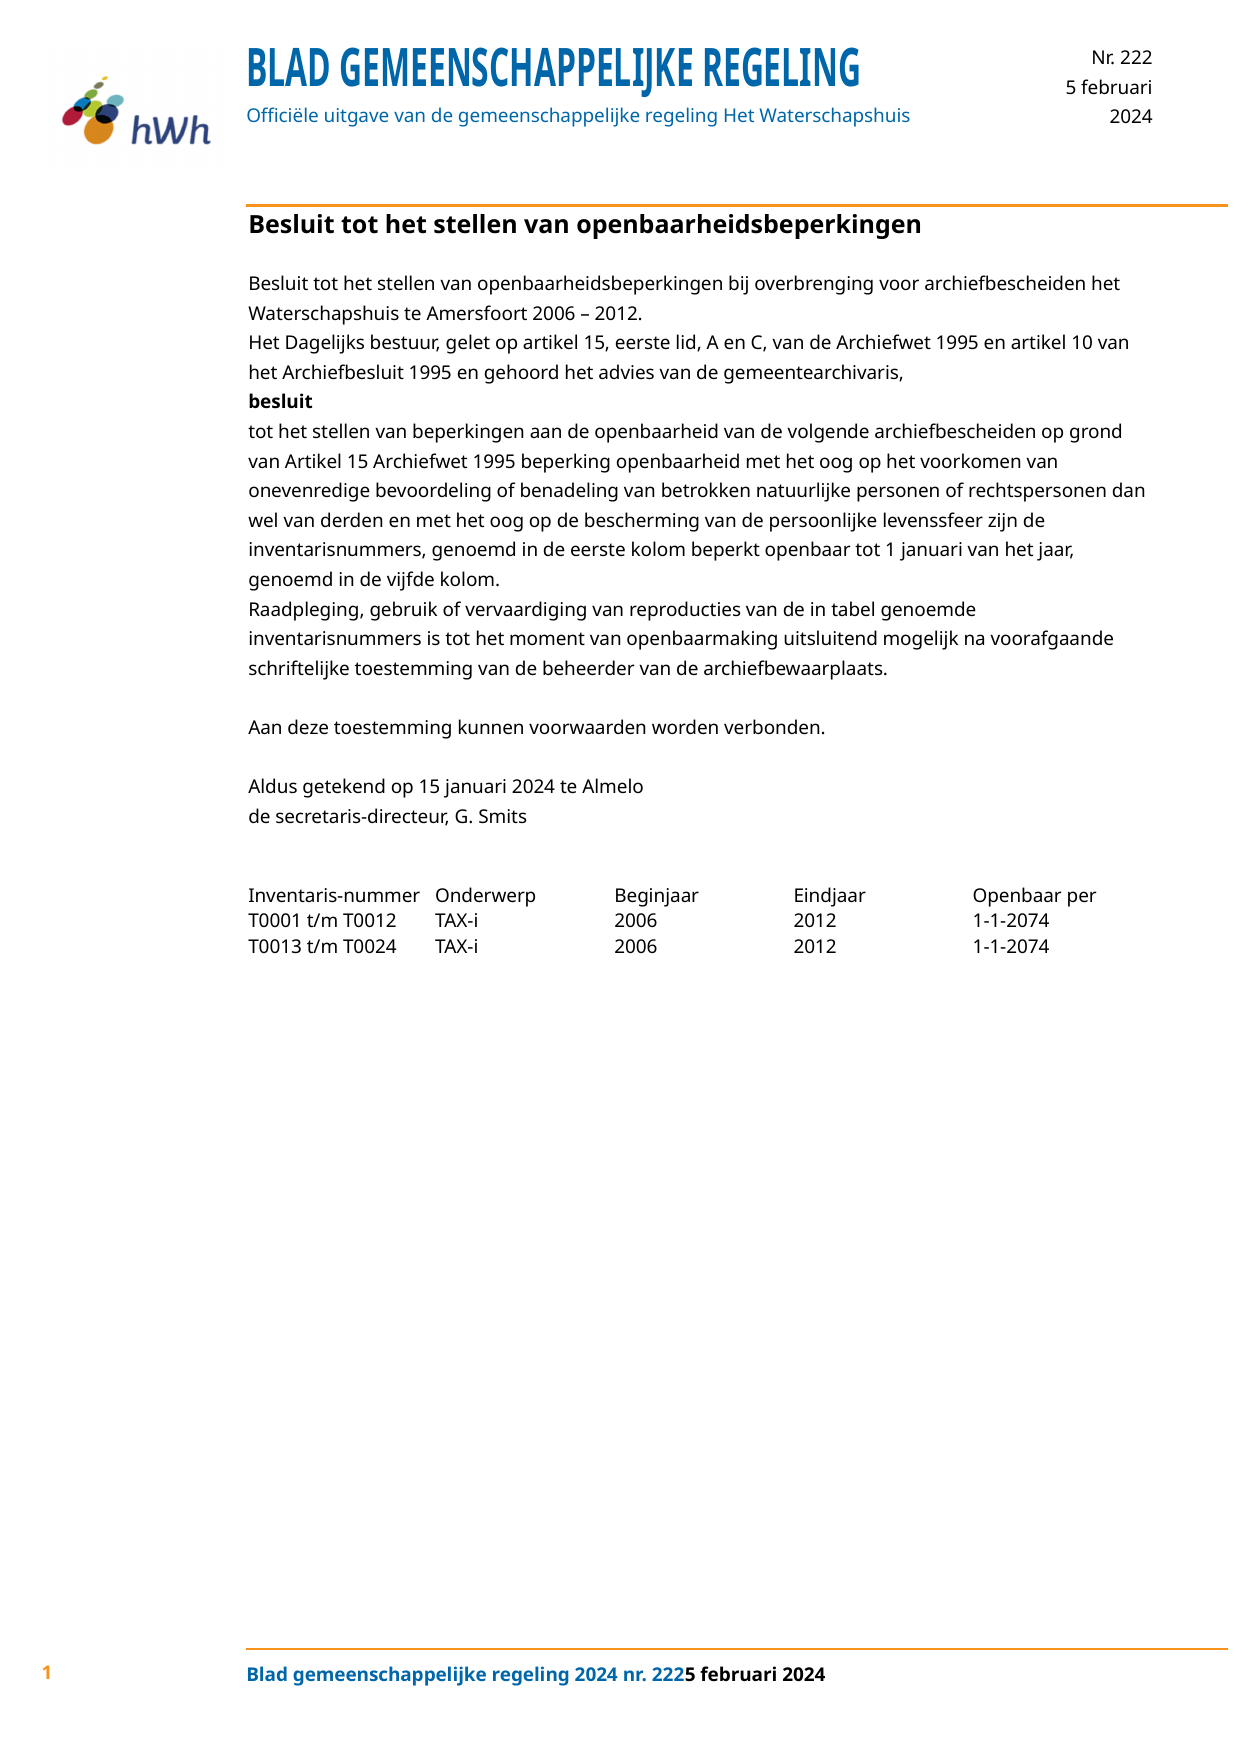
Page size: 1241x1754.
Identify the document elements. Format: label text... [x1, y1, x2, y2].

table_header Beginjaar [614, 882, 793, 907]
table_cell T0013 t/m T0024 [248, 933, 435, 959]
text Aldus getekend op 15 januari 2024 te Almelo [248, 773, 1152, 799]
text de secretaris-directeur, G. Smits [248, 803, 1152, 828]
text tot het stellen van beperkingen aan de openbaarheid van de volgende archiefbescheiden op grond van Artikel 15 Archiefwet 1995 beperking openbaarheid met het oog op het voorkomen van onevenredige bevoordeling of benadeling van betrokken natuurlijke personen of rechtspersonen dan wel van derden en met het oog op de bescherming van de persoonlijke levenssfeer zijn de inventarisnummers, genoemd in de eerste kolom beperkt openbaar tot 1 januari van het jaar, genoemd in de vijfde kolom. [248, 418, 1152, 592]
table_cell TAX-i [435, 933, 614, 959]
table_cell 1-1-2074 [973, 933, 1152, 959]
table_cell 1-1-2074 [973, 908, 1152, 933]
table_cell 2006 [614, 908, 793, 933]
table_cell 2012 [793, 933, 972, 959]
text Besluit tot het stellen van openbaarheidsbeperkingen bij overbrenging voor archiefbescheiden het Waterschapshuis te Amersfoort 2006 – 2012. [248, 270, 1152, 326]
table_header Onderwerp [435, 882, 614, 907]
table_cell T0001 t/m T0012 [248, 908, 435, 933]
text besluit [248, 389, 1152, 414]
text Aan deze toestemming kunnen voorwaarden worden verbonden. [248, 714, 1152, 740]
table_cell 2012 [793, 908, 972, 933]
table_header Eindjaar [793, 882, 972, 907]
table_header Openbaar per [973, 882, 1152, 907]
table_cell 2006 [614, 933, 793, 959]
picture [41, 47, 231, 172]
table_cell TAX-i [435, 908, 614, 933]
table_header Inventaris-nummer [248, 882, 435, 907]
text Raadpleging, gebruik of vervaardiging van reproducties van de in tabel genoemde inventarisnummers is tot het moment van openbaarmaking uitsluitend mogelijk na voorafgaande schriftelijke toestemming van de beheerder van de archiefbewaarplaats. [248, 596, 1152, 681]
text Het Dagelijks bestuur, gelet op artikel 15, eerste lid, A en C, van de Archiefwet 1995 en artikel 10 van het Archiefbesluit 1995 en gehoord het advies van de gemeentearchivaris, [248, 329, 1152, 385]
text Besluit tot het stellen van openbaarheidsbeperkingen [248, 207, 1152, 241]
